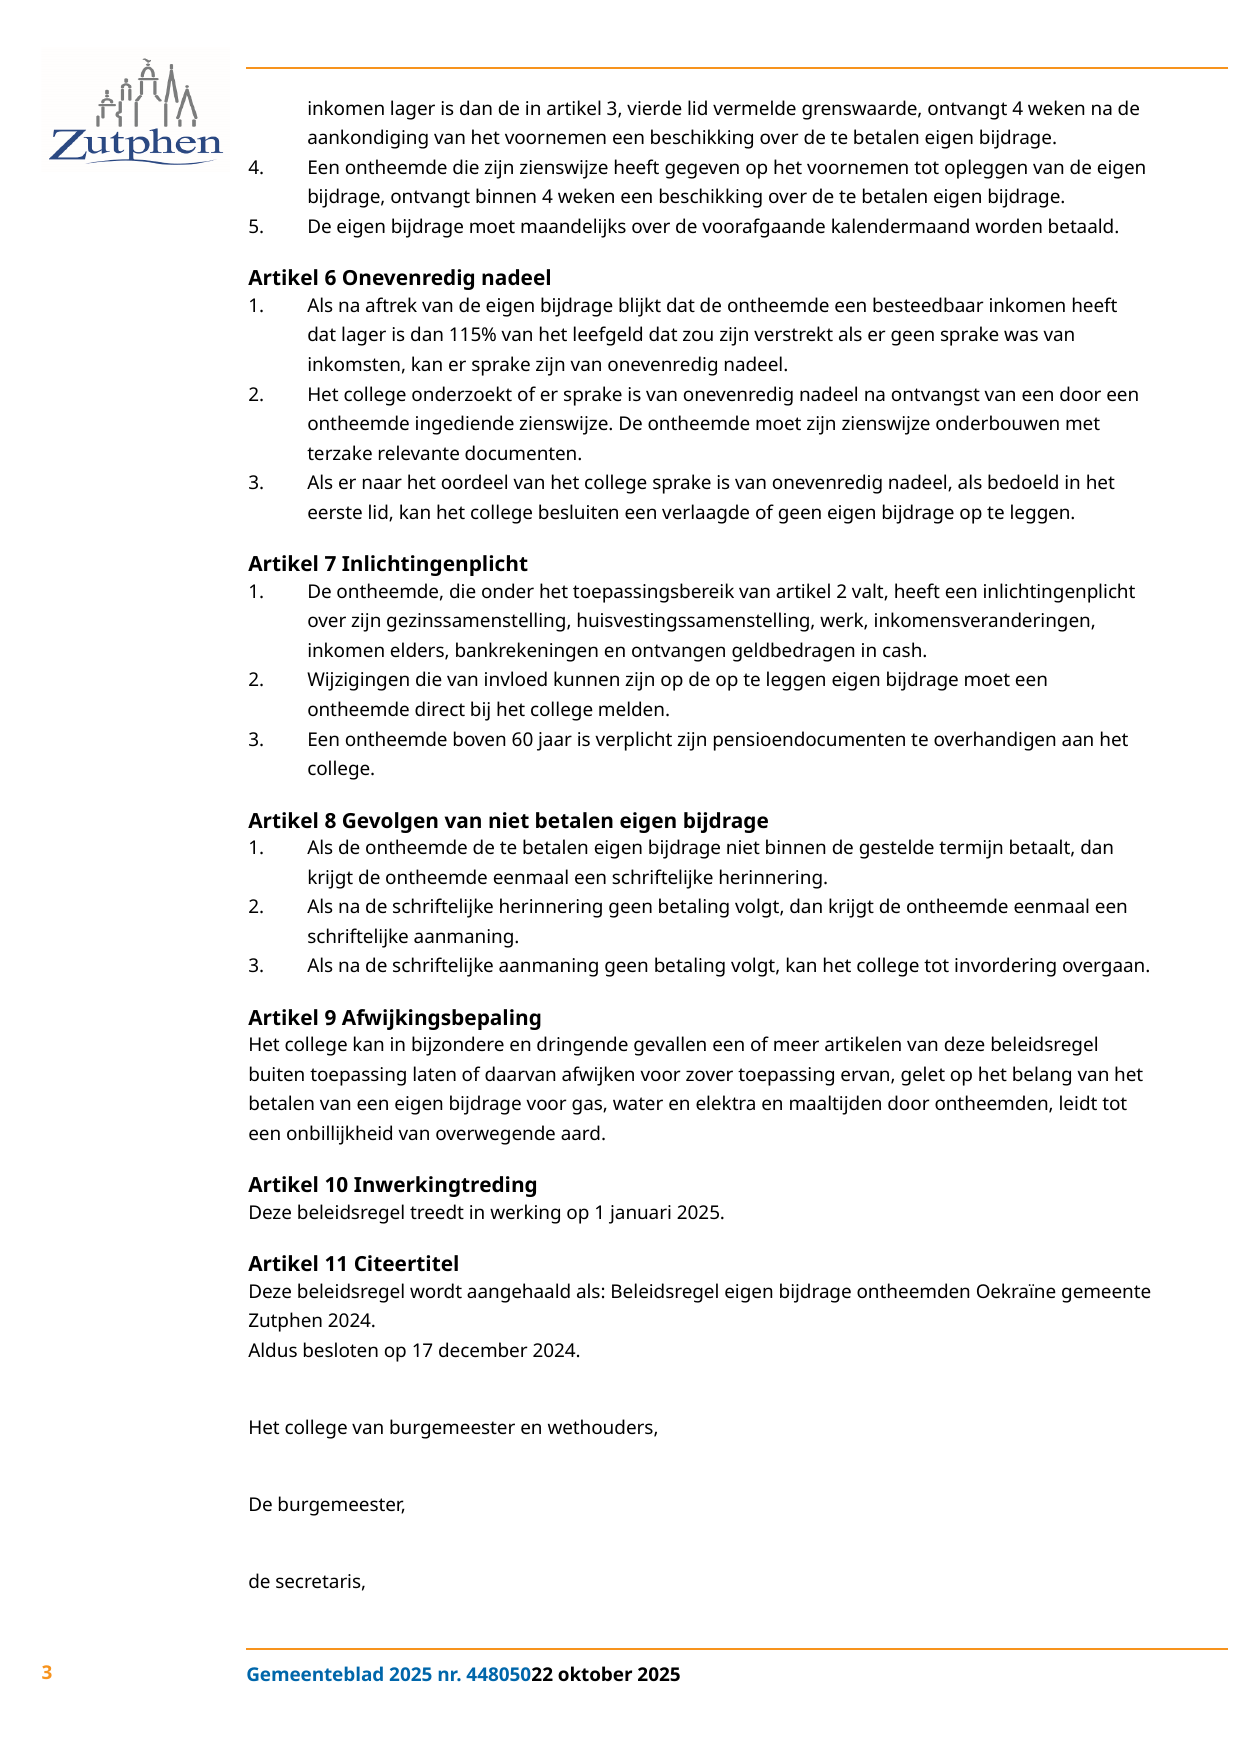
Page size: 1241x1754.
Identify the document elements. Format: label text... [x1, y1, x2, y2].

text Artikel 8 Gevolgen van niet betalen eigen bijdrage [248, 806, 1152, 834]
list Als na de schriftelijke aanmaning geen betaling volgt, kan het college tot invordering overgaan. [248, 953, 1152, 978]
text Artikel 10 Inwerkingtreding [248, 1171, 1152, 1199]
list Wijzigingen die van invloed kunnen zijn op de op te leggen eigen bijdrage moet een ontheemde direct bij het college melden. [248, 667, 1152, 722]
list Een ontheemde boven 60 jaar is verplicht zijn pensioendocumenten te overhandigen aan het college. [248, 726, 1152, 781]
list Een ontheemde die zijn zienswijze heeft gegeven op het voornemen tot opleggen van de eigen bijdrage, ontvangt binnen 4 weken een beschikking over de te betalen eigen bijdrage. [248, 154, 1152, 209]
text Artikel 11 Citeertitel [248, 1249, 1152, 1278]
text Het college kan in bijzondere en dringende gevallen een of meer artikelen van deze beleidsregel buiten toepassing laten of daarvan afwijken voor zover toepassing ervan, gelet op het belang van het betalen van een eigen bijdrage voor gas, water en elektra en maaltijden door ontheemden, leidt tot een onbillijkheid van overwegende aard. [248, 1031, 1152, 1146]
text Artikel 6 Onevenredig nadeel [248, 263, 1152, 292]
list Het college onderzoekt of er sprake is van onevenredig nadeel na ontvangst van een door een ontheemde ingediende zienswijze. De ontheemde moet zijn zienswijze onderbouwen met terzake relevante documenten. [248, 381, 1152, 466]
list Als er naar het oordeel van het college sprake is van onevenredig nadeel, als bedoeld in het eerste lid, kan het college besluiten een verlaagde of geen eigen bijdrage op te leggen. [248, 469, 1152, 525]
text Artikel 7 Inlichtingenplicht [248, 549, 1152, 578]
text de secretaris, [248, 1569, 1152, 1594]
list De eigen bijdrage moet maandelijks over de voorafgaande kalendermaand worden betaald. [248, 213, 1152, 239]
text De burgemeester, [248, 1491, 1152, 1517]
text Artikel 9 Afwijkingsbepaling [248, 1003, 1152, 1031]
text Deze beleidsregel treedt in werking op 1 januari 2025. [248, 1199, 1152, 1225]
text Het college van burgemeester en wethouders, [248, 1414, 1152, 1440]
list Als de ontheemde de te betalen eigen bijdrage niet binnen de gestelde termijn betaalt, dan krijgt de ontheemde eenmaal een schriftelijke herinnering. [248, 834, 1152, 889]
list Als na aftrek van de eigen bijdrage blijkt dat de ontheemde een besteedbaar inkomen heeft dat lager is dan 115% van het leefgeld dat zou zijn verstrekt als er geen sprake was van inkomsten, kan er sprake zijn van onevenredig nadeel. [248, 292, 1152, 377]
text Deze beleidsregel wordt aangehaald als: Beleidsregel eigen bijdrage ontheemden Oekraïne gemeente Zutphen 2024. [248, 1278, 1152, 1333]
text Aldus besloten op 17 december 2024. [248, 1337, 1152, 1363]
list Als na de schriftelijke herinnering geen betaling volgt, dan krijgt de ontheemde eenmaal een schriftelijke aanmaning. [248, 893, 1152, 949]
list inkomen lager is dan de in artikel 3, vierde lid vermelde grenswaarde, ontvangt 4 weken na de aankondiging van het voornemen een beschikking over de te betalen eigen bijdrage. [248, 95, 1152, 150]
picture [41, 47, 231, 172]
list De ontheemde, die onder het toepassingsbereik van artikel 2 valt, heeft een inlichtingenplicht over zijn gezinssamenstelling, huisvestingssamenstelling, werk, inkomensveranderingen, inkomen elders, bankrekeningen en ontvangen geldbedragen in cash. [248, 578, 1152, 663]
